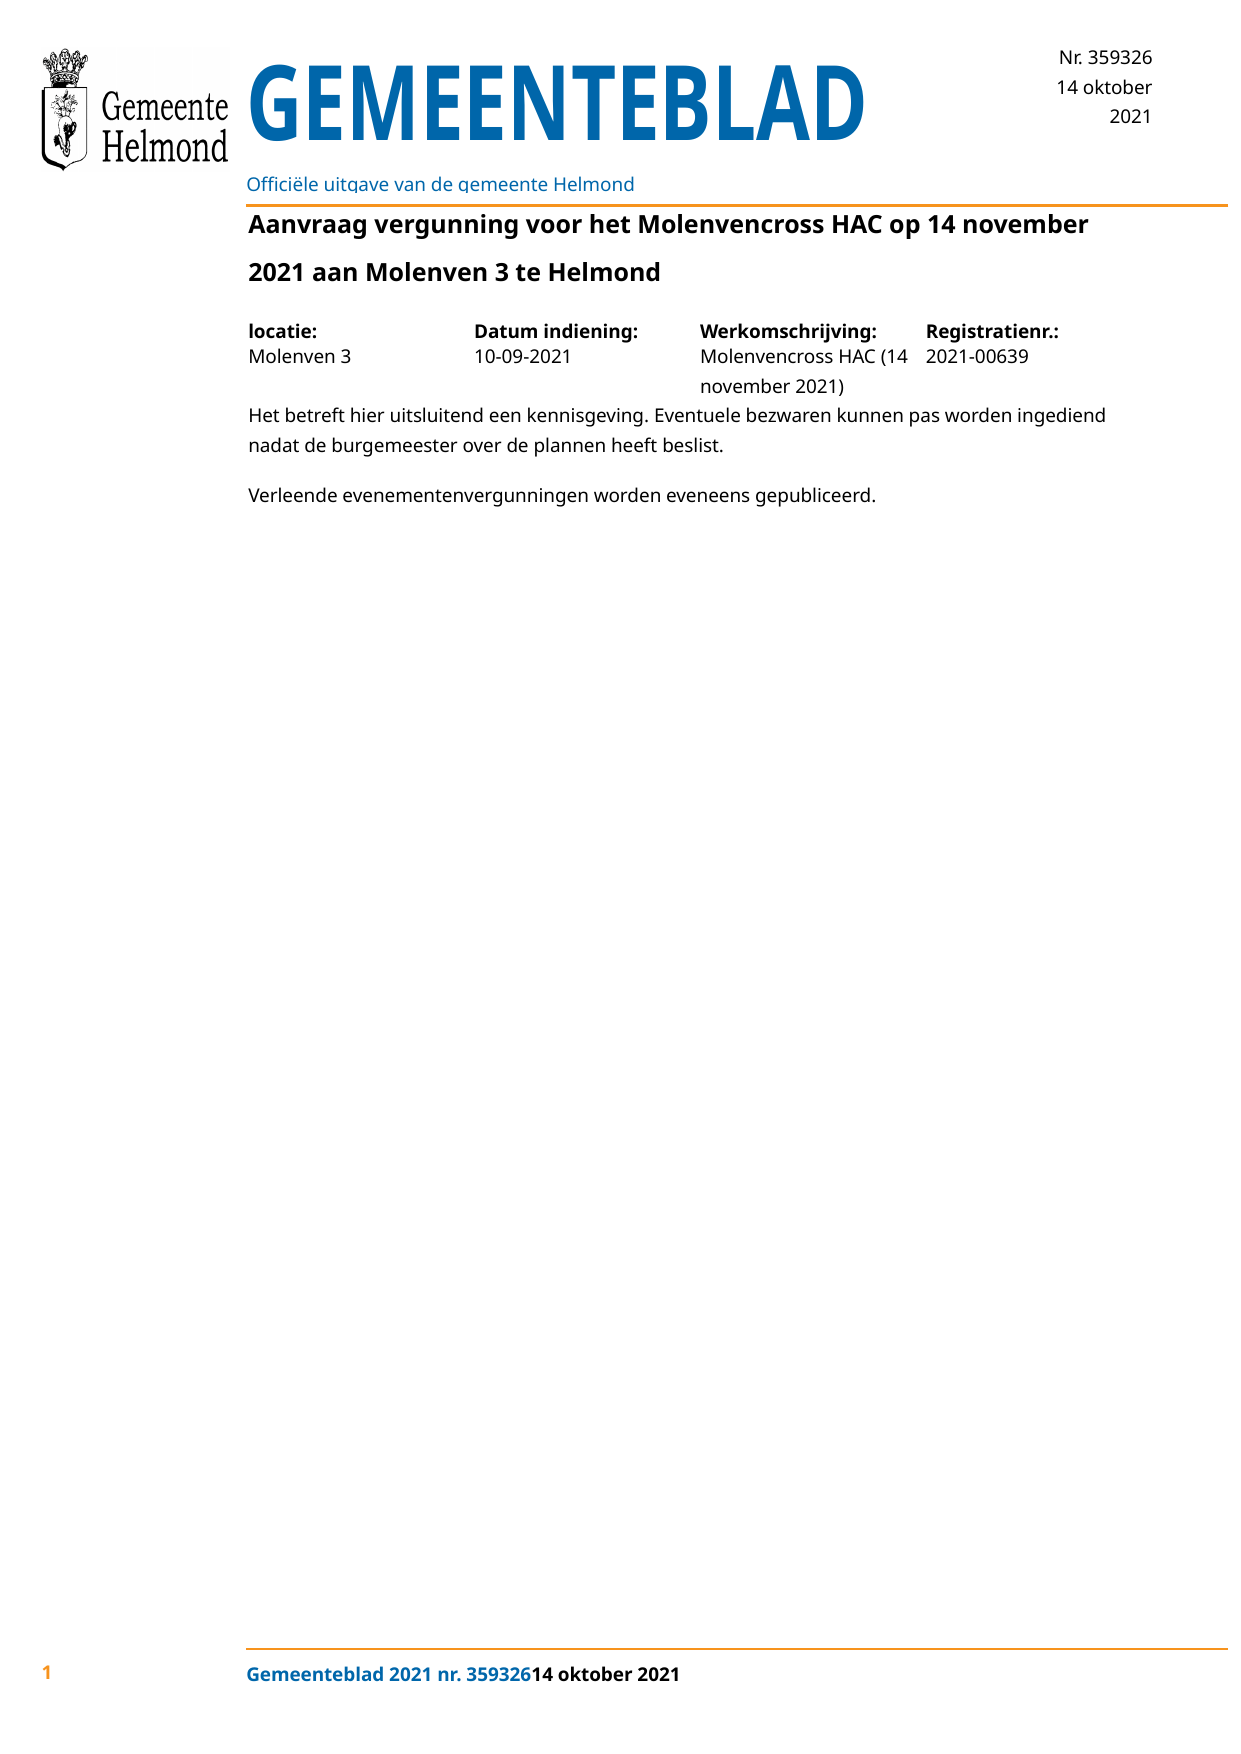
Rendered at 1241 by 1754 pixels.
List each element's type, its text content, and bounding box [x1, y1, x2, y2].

table_cell Molenvencross HAC (14 november 2021) [700, 344, 926, 399]
text Verleende evenementenvergunningen worden eveneens gepubliceerd. [248, 482, 1152, 508]
table_header Datum indiening: [474, 318, 700, 344]
table_header Werkomschrijving: [700, 318, 926, 344]
text Aanvraag vergunning voor het Molenvencross HAC op 14 november 2021 aan Molenven 3 te Helmond [248, 207, 1152, 288]
table_cell 2021-00639 [926, 344, 1152, 399]
table_cell 10-09-2021 [474, 344, 700, 399]
table_cell Molenven 3 [248, 344, 474, 399]
table_header Registratienr.: [926, 318, 1152, 344]
table_header locatie: [248, 318, 474, 344]
picture [41, 47, 231, 172]
text Het betreft hier uitsluitend een kennisgeving. Eventuele bezwaren kunnen pas worden ingediend nadat de burgemeester over de plannen heeft beslist. [248, 402, 1152, 458]
